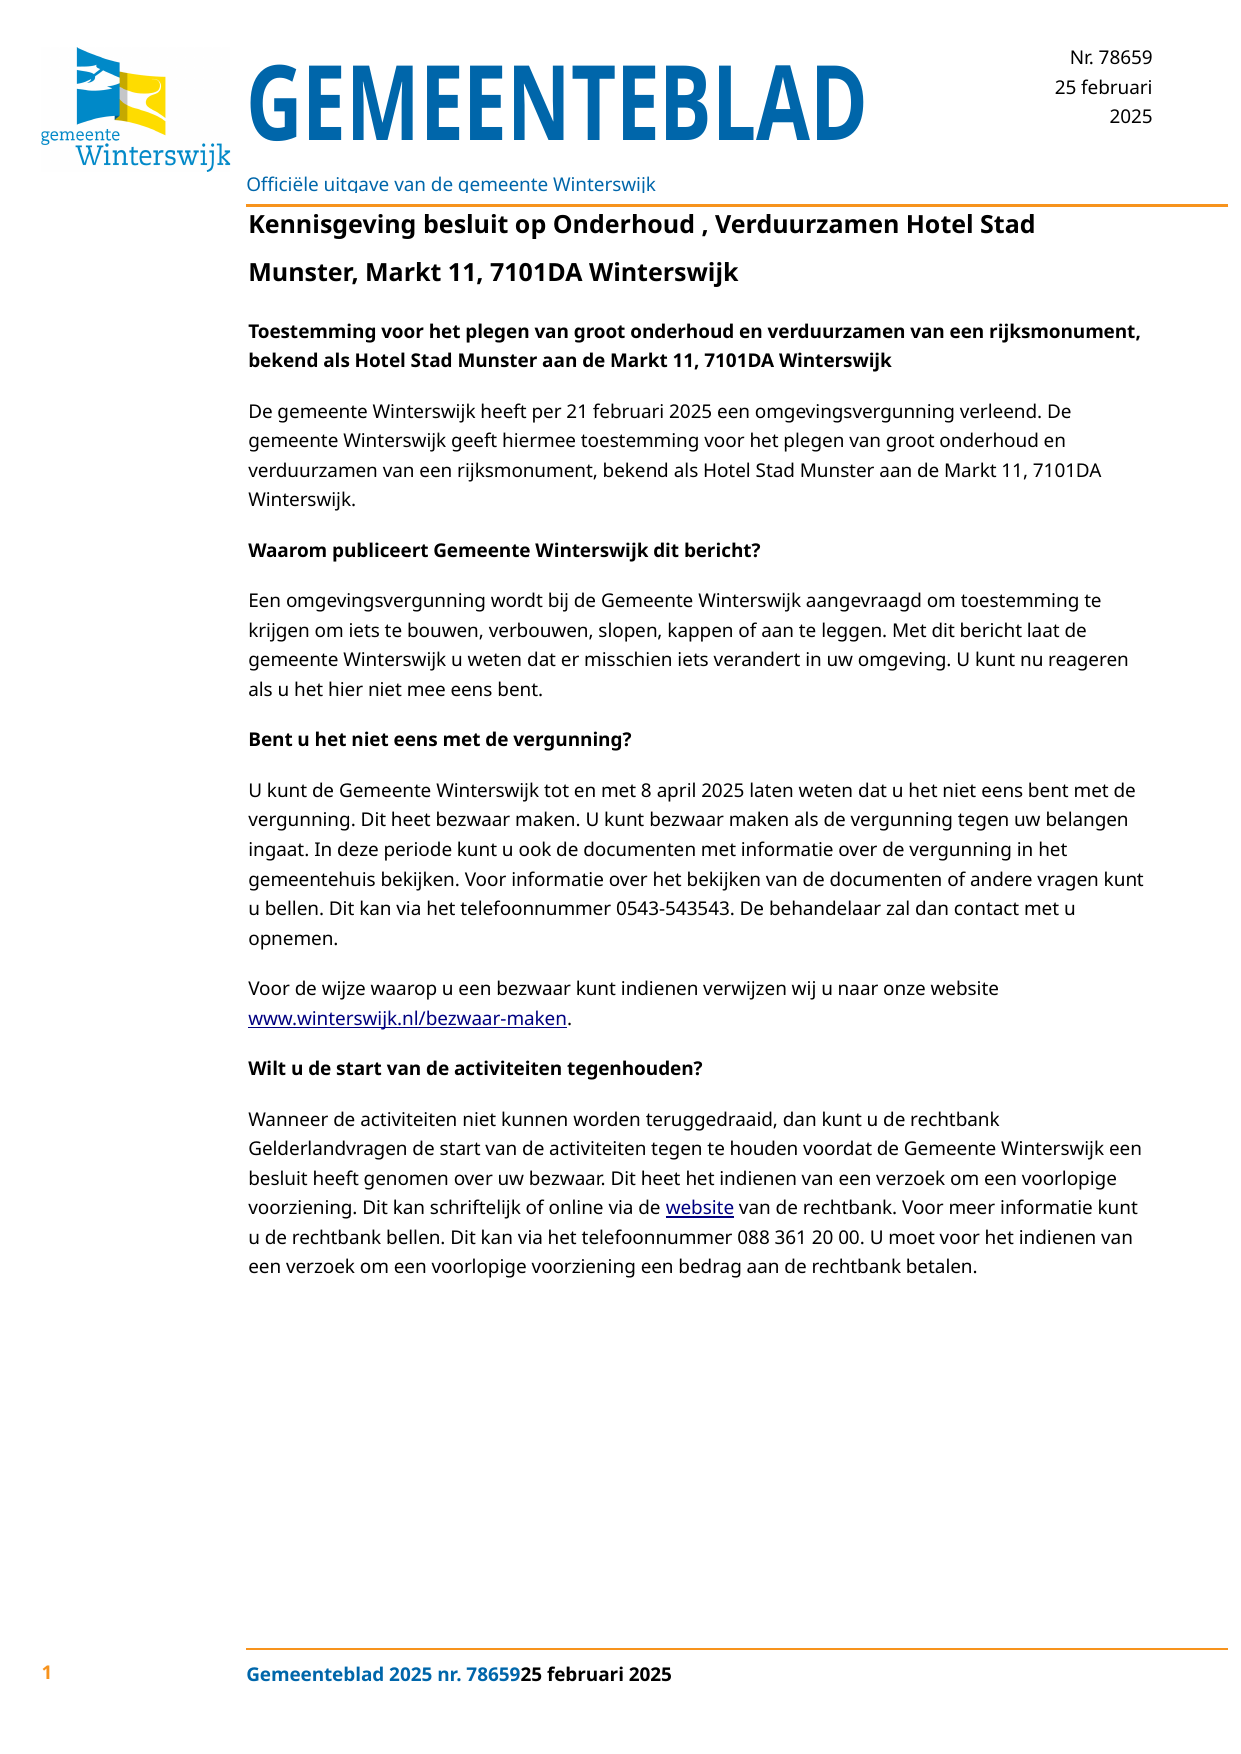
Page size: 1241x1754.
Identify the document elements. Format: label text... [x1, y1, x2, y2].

text U kunt de Gemeente Winterswijk tot en met 8 april 2025 laten weten dat u het niet eens bent met de vergunning. Dit heet bezwaar maken. U kunt bezwaar maken als de vergunning tegen uw belangen ingaat. In deze periode kunt u ook de documenten met informatie over de vergunning in het gemeentehuis bekijken. Voor informatie over het bekijken van de documenten of andere vragen kunt u bellen. Dit kan via het telefoonnummer 0543-543543. De behandelaar zal dan contact met u opnemen. [248, 777, 1152, 951]
text Bent u het niet eens met de vergunning? [248, 727, 1152, 752]
text Wilt u de start van de activiteiten tegenhouden? [248, 1055, 1152, 1081]
text De gemeente Winterswijk heeft per 21 februari 2025 een omgevingsvergunning verleend. De gemeente Winterswijk geeft hiermee toestemming voor het plegen van groot onderhoud en verduurzamen van een rijksmonument, bekend als Hotel Stad Munster aan de Markt 11, 7101DA Winterswijk. [248, 398, 1152, 512]
text Toestemming voor het plegen van groot onderhoud en verduurzamen van een rijksmonument, bekend als Hotel Stad Munster aan de Markt 11, 7101DA Winterswijk [248, 318, 1152, 373]
text Kennisgeving besluit op Onderhoud , Verduurzamen Hotel Stad Munster, Markt 11, 7101DA Winterswijk [248, 207, 1152, 288]
picture [41, 47, 231, 172]
text Een omgevingsvergunning wordt bij de Gemeente Winterswijk aangevraagd om toestemming te krijgen om iets te bouwen, verbouwen, slopen, kappen of aan te leggen. Met dit bericht laat de gemeente Winterswijk u weten dat er misschien iets verandert in uw omgeving. U kunt nu reageren als u het hier niet mee eens bent. [248, 587, 1152, 702]
text Waarom publiceert Gemeente Winterswijk dit bericht? [248, 537, 1152, 563]
picture [225, 153, 231, 162]
text Voor de wijze waarop u een bezwaar kunt indienen verwijzen wij u naar onze website www.winterswijk.nl/bezwaar-maken. [248, 975, 1152, 1031]
text Wanneer de activiteiten niet kunnen worden teruggedraaid, dan kunt u de rechtbank Gelderlandvragen de start van de activiteiten tegen te houden voordat de Gemeente Winterswijk een besluit heeft genomen over uw bezwaar. Dit heet het indienen van een verzoek om een voorlopige voorziening. Dit kan schriftelijk of online via de website van de rechtbank. Voor meer informatie kunt u de rechtbank bellen. Dit kan via het telefoonnummer 088 361 20 00. U moet voor het indienen van een verzoek om een voorlopige voorziening een bedrag aan de rechtbank betalen. [248, 1106, 1152, 1279]
